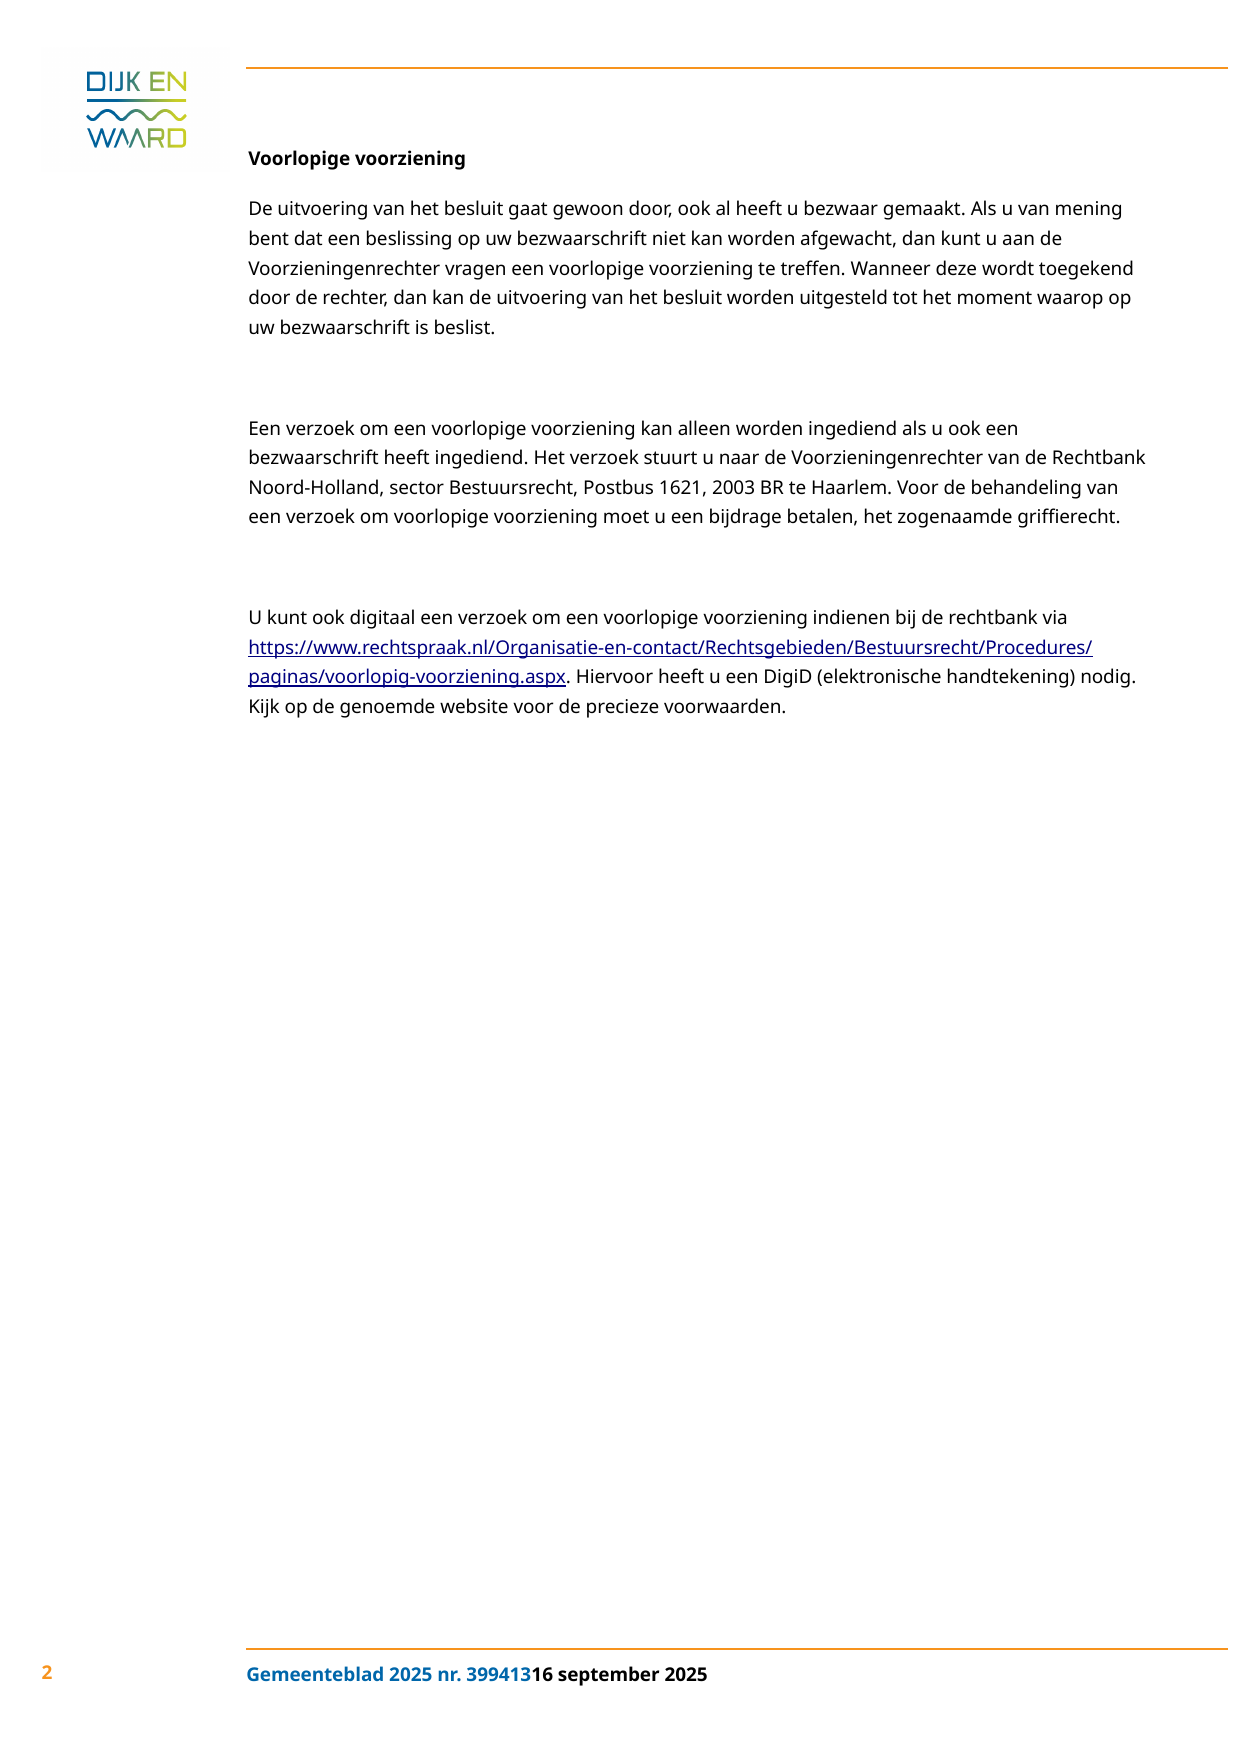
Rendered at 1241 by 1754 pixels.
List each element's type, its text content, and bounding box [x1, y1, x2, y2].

text Voorlopige voorziening [248, 145, 1152, 171]
picture [41, 47, 231, 172]
text U kunt ook digitaal een verzoek om een voorlopige voorziening indienen bij de rechtbank via https://www.rechtspraak.nl/Organisatie-en-contact/Rechtsgebieden/Bestuursrecht/Procedures/paginas/voorlopig-voorziening.aspx. Hiervoor heeft u een DigiD (elektronische handtekening) nodig. Kijk op de genoemde website voor de precieze voorwaarden. [248, 604, 1152, 719]
text Een verzoek om een voorlopige voorziening kan alleen worden ingediend als u ook een bezwaarschrift heeft ingediend. Het verzoek stuurt u naar de Voorzieningenrechter van de Rechtbank Noord-Holland, sector Bestuursrecht, Postbus 1621, 2003 BR te Haarlem. Voor de behandeling van een verzoek om voorlopige voorziening moet u een bijdrage betalen, het zogenaamde griffierecht. [248, 415, 1152, 529]
text De uitvoering van het besluit gaat gewoon door, ook al heeft u bezwaar gemaakt. Als u van mening bent dat een beslissing op uw bezwaarschrift niet kan worden afgewacht, dan kunt u aan de Voorzieningenrechter vragen een voorlopige voorziening te treffen. Wanneer deze wordt toegekend door de rechter, dan kan de uitvoering van het besluit worden uitgesteld tot het moment waarop op uw bezwaarschrift is beslist. [248, 196, 1152, 340]
